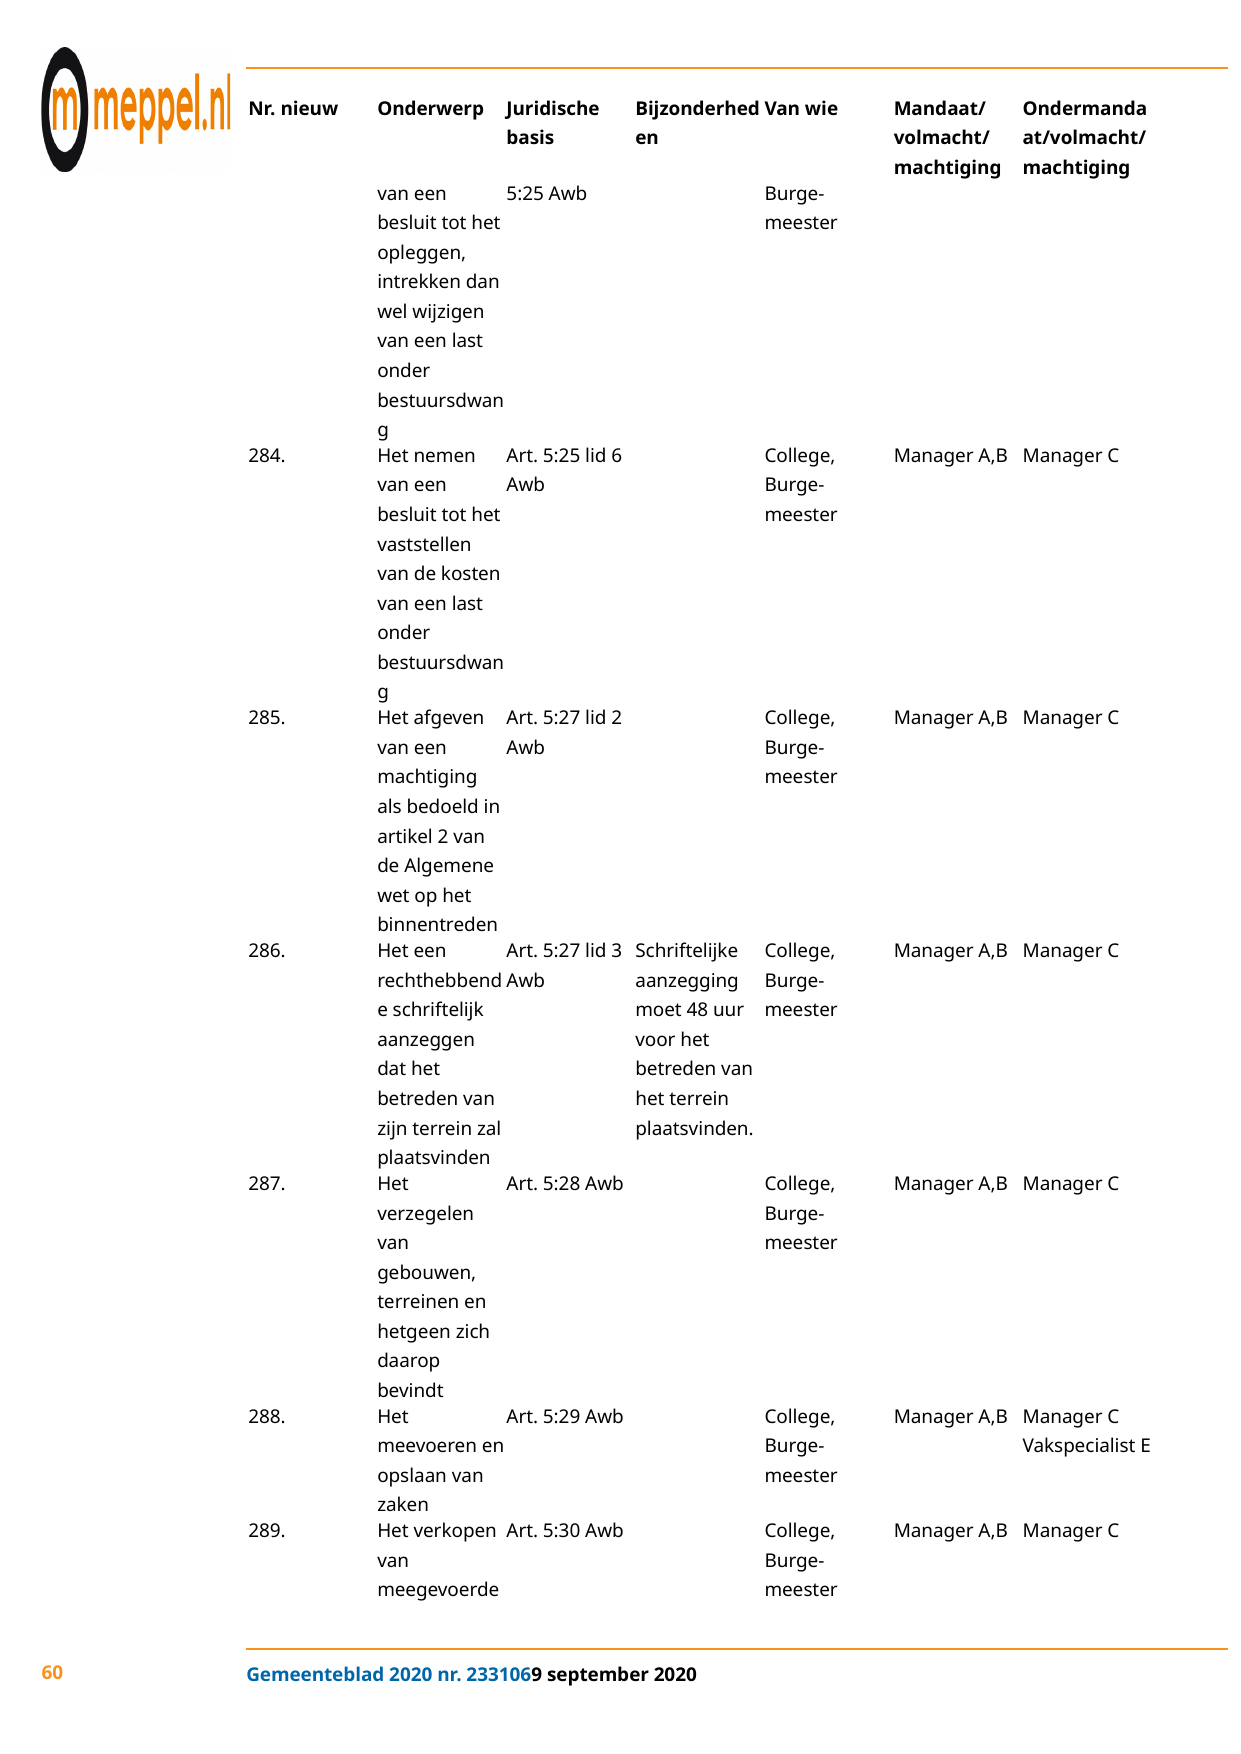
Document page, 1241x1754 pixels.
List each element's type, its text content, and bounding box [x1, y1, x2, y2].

table_header Onderwerp [377, 95, 506, 180]
table_cell Art. 5:28 Awb [506, 1170, 635, 1403]
table_cell Het verkopen van meegevoerde [377, 1518, 506, 1602]
table_cell [1023, 180, 1152, 442]
table_cell Manager C [1023, 442, 1152, 704]
table_cell Manager A,B [894, 1518, 1022, 1602]
table_cell [248, 937, 377, 1170]
table_cell Manager C [1023, 1518, 1152, 1602]
table_cell Manager A,B [894, 937, 1022, 1170]
table_cell Art. 5:27 lid 2 Awb [506, 705, 635, 937]
table_header Mandaat/volmacht/machtiging [894, 95, 1022, 180]
table_cell College, Burge-meester [764, 1518, 893, 1602]
table_cell Schriftelijke aanzegging moet 48 uur voor het betreden van het terrein plaatsvinden. [635, 937, 764, 1170]
table_cell [635, 442, 764, 704]
table_cell Manager A,B [894, 705, 1022, 937]
table_cell Art. 5:25 lid 6 Awb [506, 442, 635, 704]
table_cell [248, 1170, 377, 1403]
table_cell Art. 5:27 lid 3 Awb [506, 937, 635, 1170]
table_cell [635, 1403, 764, 1517]
table_cell Manager C Vakspecialist E [1023, 1403, 1152, 1517]
table_cell Burge-meester [764, 180, 893, 442]
picture [41, 47, 231, 172]
table_cell Art. 5:29 Awb [506, 1403, 635, 1517]
table_cell Manager C [1023, 1170, 1152, 1403]
table_cell [635, 180, 764, 442]
table_cell Het een rechthebbende schriftelijk aanzeggen dat het betreden van zijn terrein zal plaatsvinden [377, 937, 506, 1170]
table_header Nr. nieuw [248, 95, 377, 180]
table_cell College, Burge-meester [764, 442, 893, 704]
table_header Van wie [764, 95, 893, 180]
table_header Ondermandaat/volmacht/ machtiging [1023, 95, 1152, 180]
table_cell College, Burge-meester [764, 1403, 893, 1517]
table_cell Art. 5:30 Awb [506, 1518, 635, 1602]
table_cell College, Burge-meester [764, 937, 893, 1170]
table_cell [894, 180, 1022, 442]
table_cell 5:25 Awb [506, 180, 635, 442]
table_cell Het afgeven van een machtiging als bedoeld in artikel 2 van de Algemene wet op het binnentreden [377, 705, 506, 937]
table_header Juridische basis [506, 95, 635, 180]
table_header Bijzonderheden [635, 95, 764, 180]
table_cell Manager A,B [894, 1170, 1022, 1403]
table_cell Manager C [1023, 705, 1152, 937]
table_cell Het nemen van een besluit tot het vaststellen van de kosten van een last onder bestuursdwang [377, 442, 506, 704]
table_cell [635, 705, 764, 937]
table_cell [248, 442, 377, 704]
table_cell College, Burge-meester [764, 705, 893, 937]
table_cell Manager C [1023, 937, 1152, 1170]
table_cell Manager A,B [894, 442, 1022, 704]
table_cell College, Burge-meester [764, 1170, 893, 1403]
table_cell [635, 1518, 764, 1602]
table_cell Het verzegelen van gebouwen, terreinen en hetgeen zich daarop bevindt [377, 1170, 506, 1403]
table_cell [248, 1403, 377, 1517]
table_cell [248, 180, 377, 442]
table_cell [248, 705, 377, 937]
table_cell Het meevoeren en opslaan van zaken [377, 1403, 506, 1517]
table_cell [635, 1170, 764, 1403]
table_cell [248, 1518, 377, 1602]
table_cell van een besluit tot het opleggen, intrekken dan wel wijzigen van een last onder bestuursdwang [377, 180, 506, 442]
table_cell Manager A,B [894, 1403, 1022, 1517]
